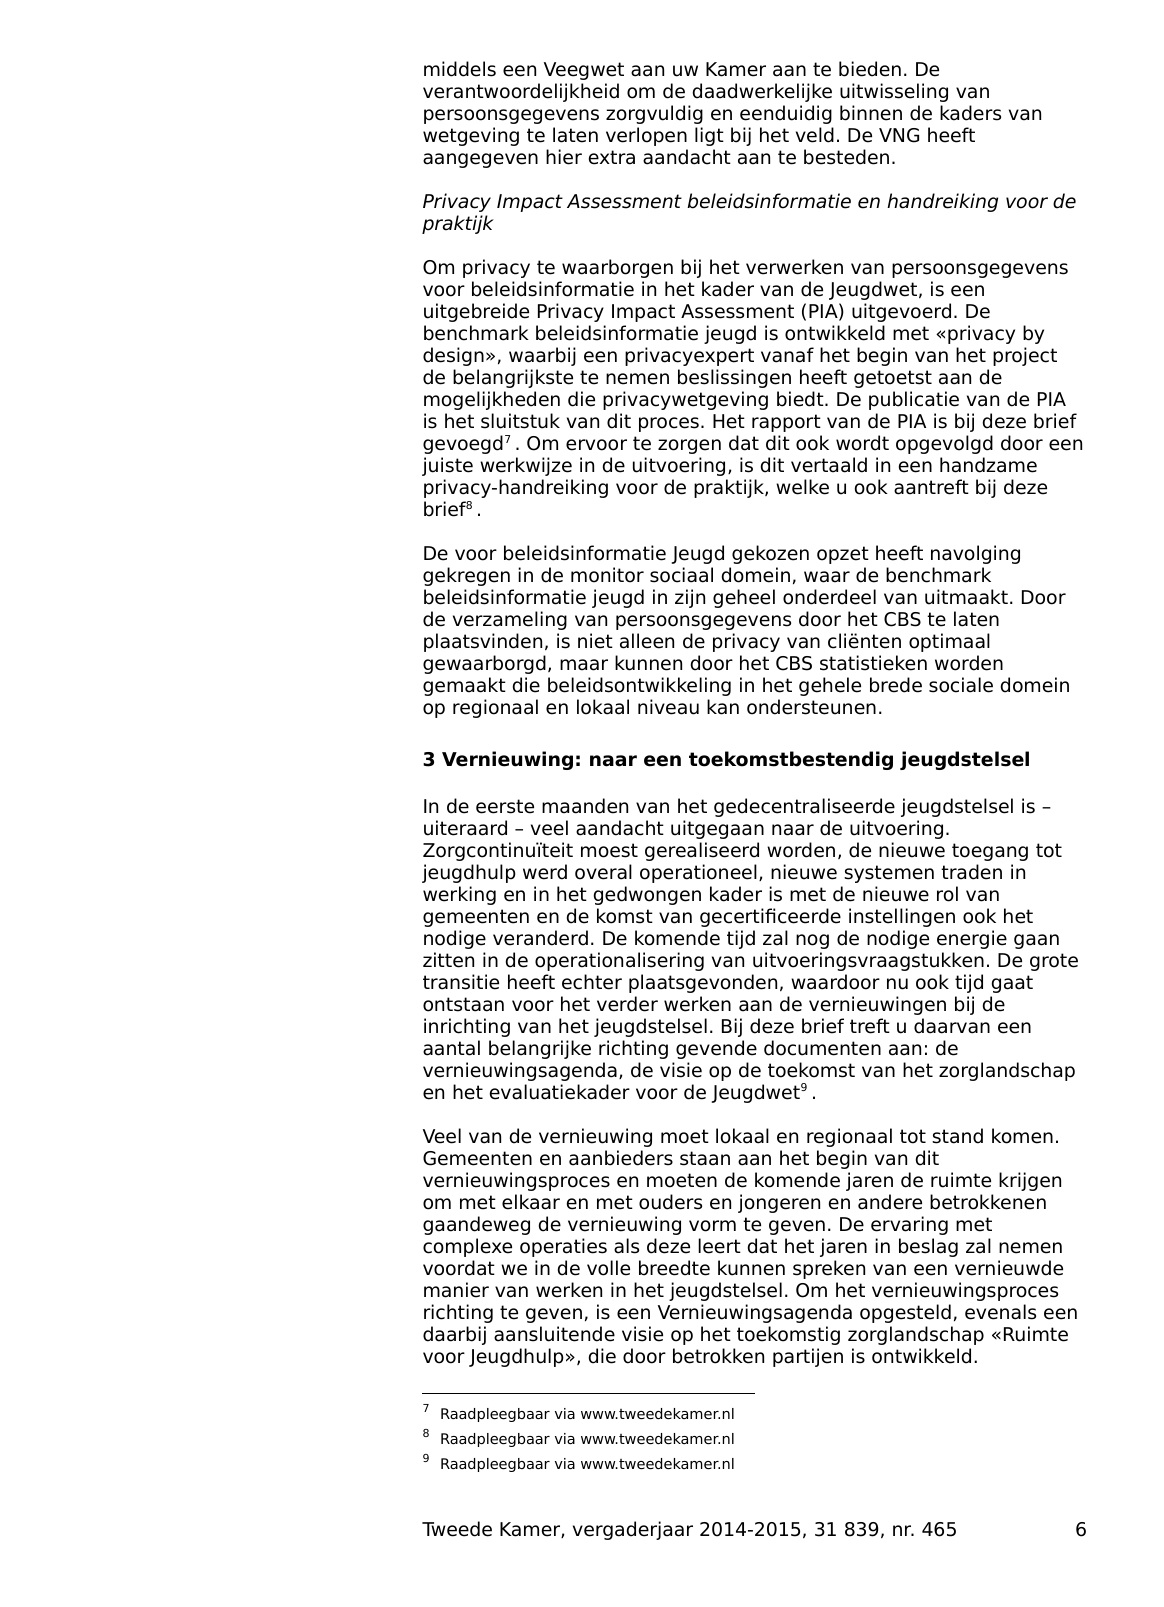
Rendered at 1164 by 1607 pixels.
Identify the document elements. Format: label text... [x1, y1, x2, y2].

text Veel van de vernieuwing moet lokaal en regionaal tot stand komen. Gemeenten en aanbieders staan aan het begin van dit vernieuwingsproces en moeten de komende jaren de ruimte krijgen om met elkaar en met ouders en jongeren en andere betrokkenen gaandeweg de vernieuwing vorm te geven. De ervaring met complexe operaties als deze leert dat het jaren in beslag zal nemen voordat we in de volle breedte kunnen spreken van een vernieuwde manier van werken in het jeugdstelsel. Om het vernieuwingsproces richting te geven, is een Vernieuwingsagenda opgesteld, evenals een daarbij aansluitende visie op het toekomstig zorglandschap «Ruimte voor Jeugdhulp», die door betrokken partijen is ontwikkeld. [422, 1126, 1087, 1368]
subtitle 3 Vernieuwing: naar een toekomstbestendig jeugdstelsel [422, 749, 1087, 771]
text Raadpleegbaar via www.tweedekamer.nl [422, 1452, 1087, 1474]
text Raadpleegbaar via www.tweedekamer.nl [422, 1427, 1087, 1449]
text De voor beleidsinformatie Jeugd gekozen opzet heeft navolging gekregen in de monitor sociaal domein, waar de benchmark beleidsinformatie jeugd in zijn geheel onderdeel van uitmaakt. Door de verzameling van persoonsgegevens door het CBS te laten plaatsvinden, is niet alleen de privacy van cliënten optimaal gewaarborgd, maar kunnen door het CBS statistieken worden gemaakt die beleidsontwikkeling in het gehele brede sociale domein op regionaal en lokaal niveau kan ondersteunen. [422, 543, 1087, 719]
text Om privacy te waarborgen bij het verwerken van persoonsgegevens voor beleidsinformatie in het kader van de Jeugdwet, is een uitgebreide Privacy Impact Assessment (PIA) uitgevoerd. De benchmark beleidsinformatie jeugd is ontwikkeld met «privacy by design», waarbij een privacyexpert vanaf het begin van het project de belangrijkste te nemen beslissingen heeft getoetst aan de mogelijkheden die privacywetgeving biedt. De publicatie van de PIA is het sluitstuk van dit proces. Het rapport van de PIA is bij deze brief gevoegd. Om ervoor te zorgen dat dit ook wordt opgevolgd door een juiste werkwijze in de uitvoering, is dit vertaald in een handzame privacy-handreiking voor de praktijk, welke u ook aantreft bij deze brief. [422, 257, 1087, 521]
text Raadpleegbaar via www.tweedekamer.nl [422, 1402, 1087, 1424]
subtitle Privacy Impact Assessment beleidsinformatie en handreiking voor de praktijk [422, 191, 1087, 235]
text In de eerste maanden van het gedecentraliseerde jeugdstelsel is – uiteraard – veel aandacht uitgegaan naar de uitvoering. Zorgcontinuïteit moest gerealiseerd worden, de nieuwe toegang tot jeugdhulp werd overal operationeel, nieuwe systemen traden in werking en in het gedwongen kader is met de nieuwe rol van gemeenten en de komst van gecertificeerde instellingen ook het nodige veranderd. De komende tijd zal nog de nodige energie gaan zitten in de operationalisering van uitvoeringsvraagstukken. De grote transitie heeft echter plaatsgevonden, waardoor nu ook tijd gaat ontstaan voor het verder werken aan de vernieuwingen bij de inrichting van het jeugdstelsel. Bij deze brief treft u daarvan een aantal belangrijke richting gevende documenten aan: de vernieuwingsagenda, de visie op de toekomst van het zorglandschap en het evaluatiekader voor de Jeugdwet. [422, 796, 1087, 1104]
text middels een Veegwet aan uw Kamer aan te bieden. De verantwoordelijkheid om de daadwerkelijke uitwisseling van persoonsgegevens zorgvuldig en eenduidig binnen de kaders van wetgeving te laten verlopen ligt bij het veld. De VNG heeft aangegeven hier extra aandacht aan te besteden. [422, 59, 1087, 169]
